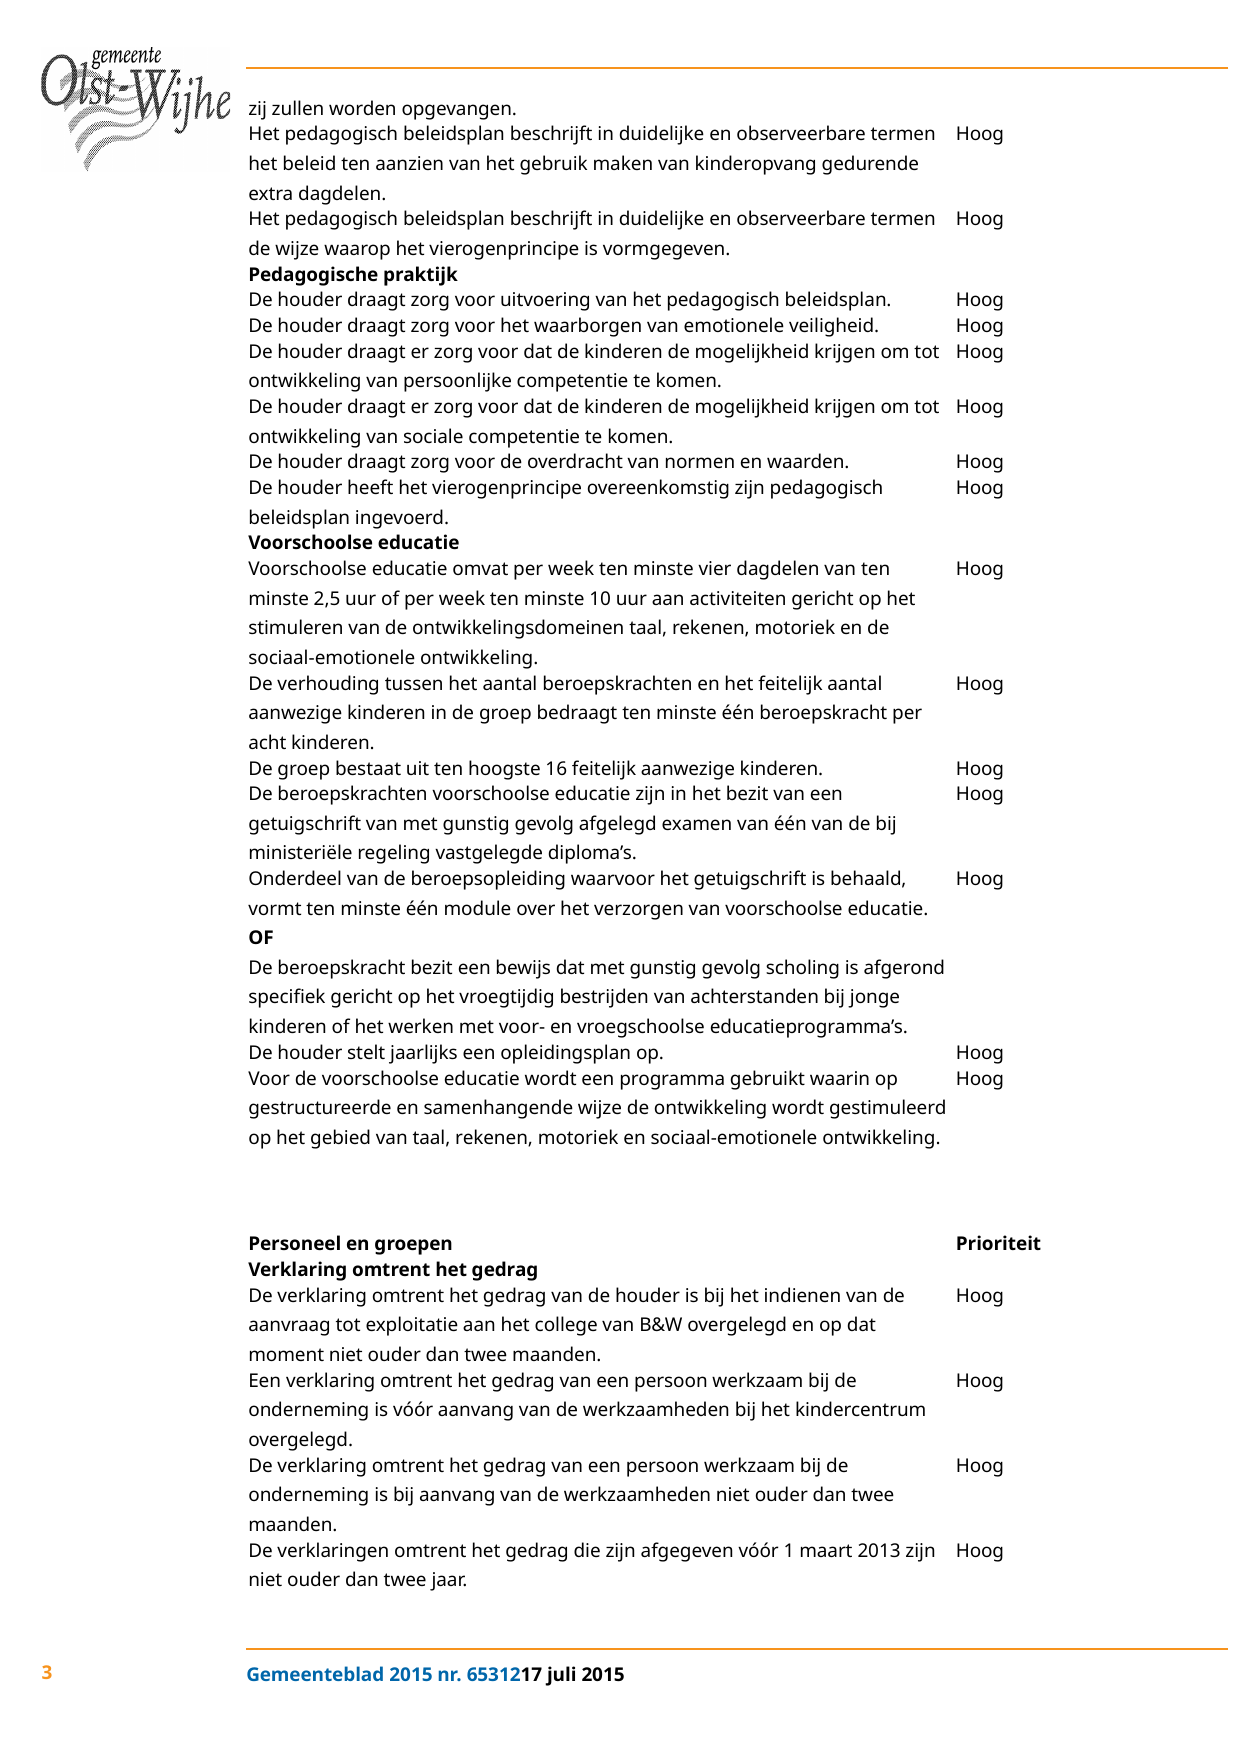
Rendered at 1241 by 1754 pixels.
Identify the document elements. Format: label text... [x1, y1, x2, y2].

table_cell De verhouding tussen het aantal beroepskrachten en het feitelijk aantal aanwezige kinderen in de groep bedraagt ten minste één beroepskracht per acht kinderen. [248, 670, 956, 755]
table_cell De houder stelt jaarlijks een opleidingsplan op. [248, 1039, 956, 1065]
table_cell De houder draagt zorg voor de overdracht van normen en waarden. [248, 449, 956, 474]
table_cell Onderdeel van de beroepsopleiding waarvoor het getuigschrift is behaald, vormt ten minste één module over het verzorgen van voorschoolse educatie. OF De beroepskracht bezit een bewijs dat met gunstig gevolg scholing is afgerond specifiek gericht op het vroegtijdig bestrijden van achterstanden bij jonge kinderen of het werken met voor- en vroegschoolse educatieprogramma’s. [248, 865, 956, 1039]
table_cell [956, 1256, 1152, 1282]
table_cell Hoog [956, 393, 1152, 448]
table_cell Hoog [956, 286, 1152, 312]
table_cell [956, 95, 1152, 121]
table_cell De verklaringen omtrent het gedrag die zijn afgegeven vóór 1 maart 2013 zijn niet ouder dan twee jaar. [248, 1537, 956, 1592]
table_cell Voor de voorschoolse educatie wordt een programma gebruikt waarin op gestructureerde en samenhangende wijze de ontwikkeling wordt gestimuleerd op het gebied van taal, rekenen, motoriek en sociaal-emotionele ontwikkeling. [248, 1065, 956, 1149]
table_cell Hoog [956, 755, 1152, 780]
table_header Prioriteit [956, 1201, 1152, 1256]
table_cell Hoog [956, 1452, 1152, 1537]
table_cell [956, 530, 1152, 555]
table_cell De houder draagt er zorg voor dat de kinderen de mogelijkheid krijgen om tot ontwikkeling van persoonlijke competentie te komen. [248, 338, 956, 393]
table_cell Pedagogische praktijk [248, 261, 956, 286]
table_cell Voorschoolse educatie omvat per week ten minste vier dagdelen van ten minste 2,5 uur of per week ten minste 10 uur aan activiteiten gericht op het stimuleren van de ontwikkelingsdomeinen taal, rekenen, motoriek en de sociaal-emotionele ontwikkeling. [248, 555, 956, 670]
table_cell Hoog [956, 312, 1152, 338]
table_cell De houder draagt zorg voor het waarborgen van emotionele veiligheid. [248, 312, 956, 338]
table_cell De groep bestaat uit ten hoogste 16 feitelijk aanwezige kinderen. [248, 755, 956, 780]
table_cell Hoog [956, 1537, 1152, 1592]
table_cell Hoog [956, 555, 1152, 670]
table_cell Het pedagogisch beleidsplan beschrijft in duidelijke en observeerbare termen de wijze waarop het vierogenprincipe is vormgegeven. [248, 205, 956, 261]
table_cell Hoog [956, 865, 1152, 1039]
table_cell Voorschoolse educatie [248, 530, 956, 555]
table_cell De verklaring omtrent het gedrag van een persoon werkzaam bij de onderneming is bij aanvang van de werkzaamheden niet ouder dan twee maanden. [248, 1452, 956, 1537]
table_cell De beroepskrachten voorschoolse educatie zijn in het bezit van een getuigschrift van met gunstig gevolg afgelegd examen van één van de bij ministeriële regeling vastgelegde diploma’s. [248, 780, 956, 865]
table_cell Hoog [956, 1282, 1152, 1367]
table_cell Hoog [956, 780, 1152, 865]
table_cell Hoog [956, 1065, 1152, 1149]
table_cell Verklaring omtrent het gedrag [248, 1256, 956, 1282]
table_cell Hoog [956, 121, 1152, 205]
table_cell zij zullen worden opgevangen. [248, 95, 956, 121]
table_cell Een verklaring omtrent het gedrag van een persoon werkzaam bij de onderneming is vóór aanvang van de werkzaamheden bij het kindercentrum overgelegd. [248, 1367, 956, 1452]
table_header Personeel en groepen [248, 1201, 956, 1256]
table_cell De verklaring omtrent het gedrag van de houder is bij het indienen van de aanvraag tot exploitatie aan het college van B&W overgelegd en op dat moment niet ouder dan twee maanden. [248, 1282, 956, 1367]
picture [41, 47, 231, 172]
table_cell Hoog [956, 1039, 1152, 1065]
table_cell Hoog [956, 205, 1152, 261]
table_cell Het pedagogisch beleidsplan beschrijft in duidelijke en observeerbare termen het beleid ten aanzien van het gebruik maken van kinderopvang gedurende extra dagdelen. [248, 121, 956, 205]
table_cell Hoog [956, 474, 1152, 529]
table_cell Hoog [956, 449, 1152, 474]
table_cell De houder heeft het vierogenprincipe overeenkomstig zijn pedagogisch beleidsplan ingevoerd. [248, 474, 956, 529]
table_cell Hoog [956, 670, 1152, 755]
table_cell Hoog [956, 1367, 1152, 1452]
table_cell [956, 261, 1152, 286]
table_cell De houder draagt zorg voor uitvoering van het pedagogisch beleidsplan. [248, 286, 956, 312]
table_cell De houder draagt er zorg voor dat de kinderen de mogelijkheid krijgen om tot ontwikkeling van sociale competentie te komen. [248, 393, 956, 448]
table_cell Hoog [956, 338, 1152, 393]
